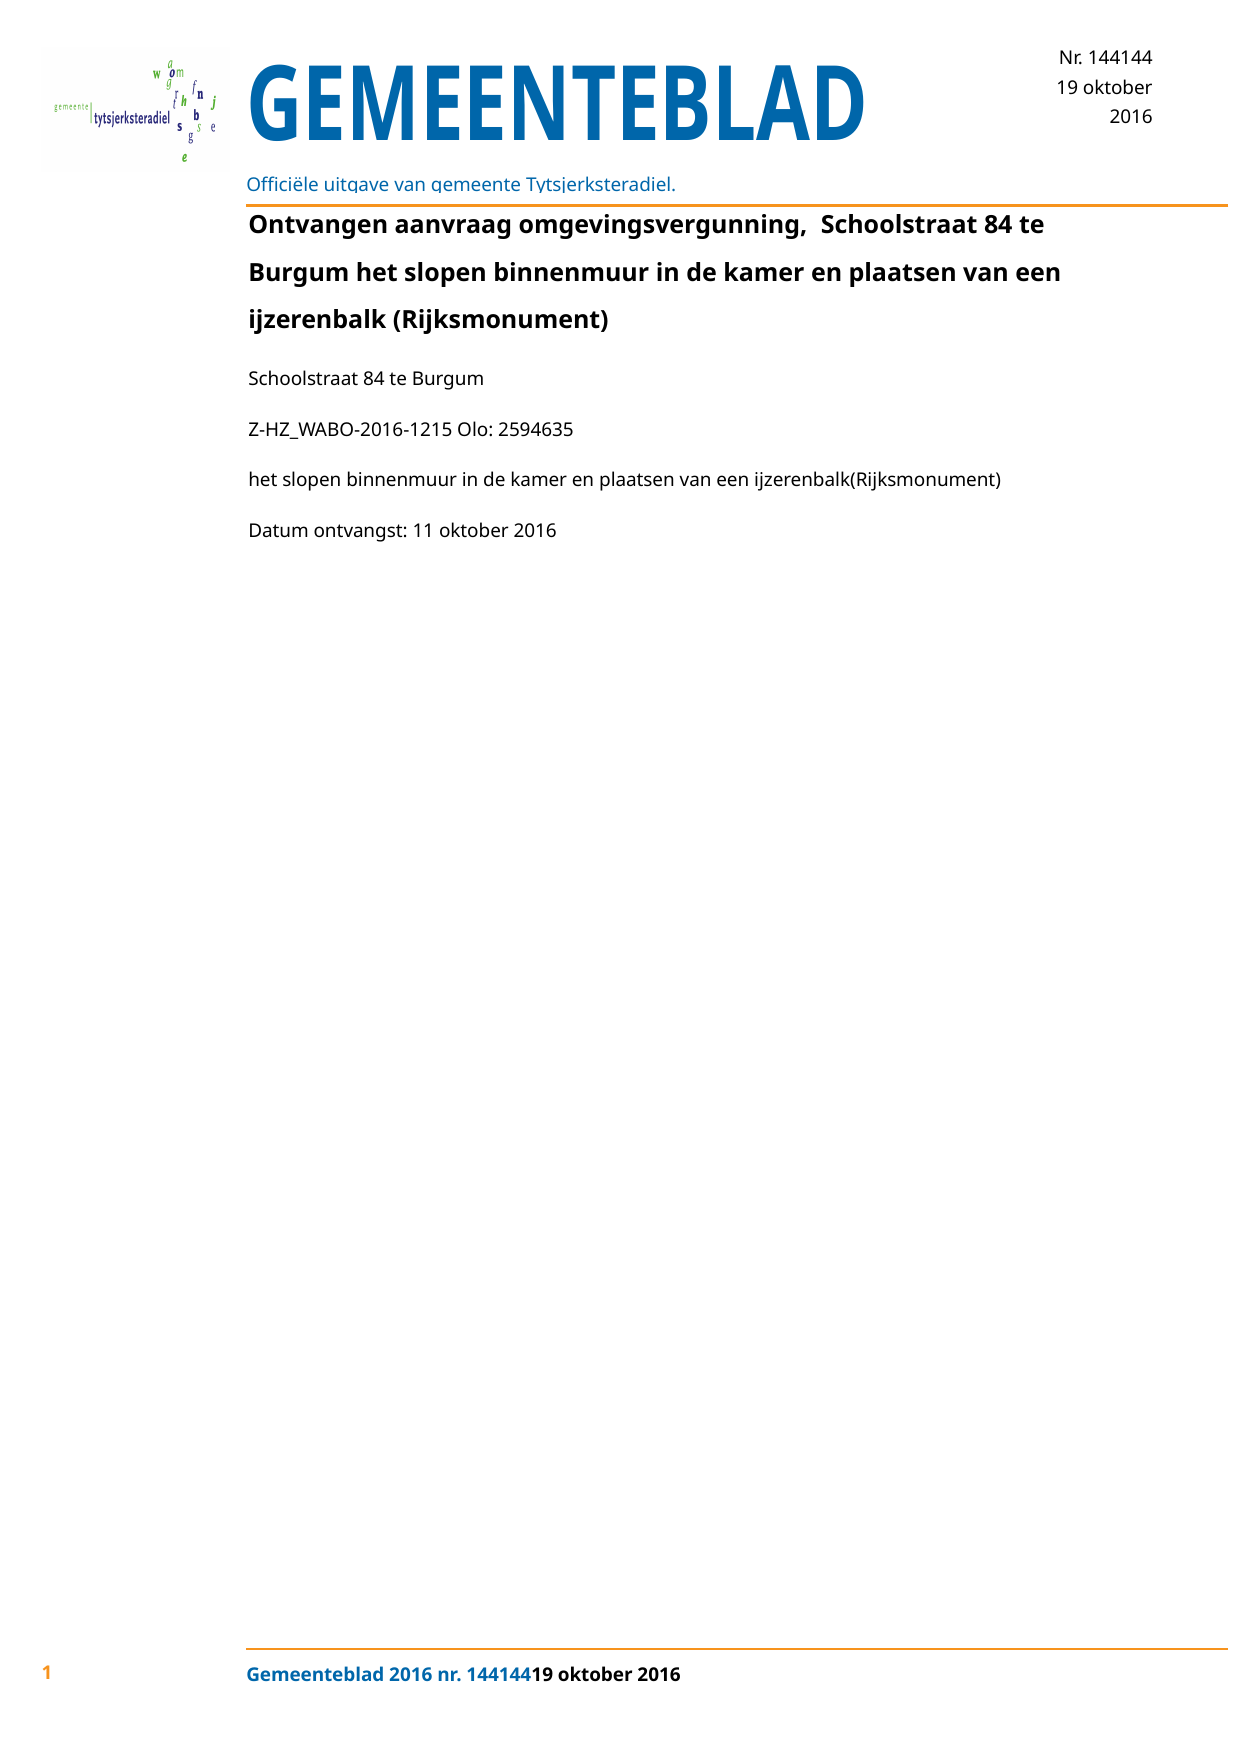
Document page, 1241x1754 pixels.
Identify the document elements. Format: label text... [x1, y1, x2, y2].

text Datum ontvangst: 11 oktober 2016 [248, 517, 1152, 542]
text Schoolstraat 84 te Burgum [248, 366, 1152, 391]
text Ontvangen aanvraag omgevingsvergunning, Schoolstraat 84 te Burgum het slopen binnenmuur in de kamer en plaatsen van een ijzerenbalk (Rijksmonument) [248, 207, 1152, 336]
picture [41, 47, 231, 172]
text Z-HZ_WABO-2016-1215 Olo: 2594635 [248, 416, 1152, 442]
text het slopen binnenmuur in de kamer en plaatsen van een ijzerenbalk(Rijksmonument) [248, 466, 1152, 492]
